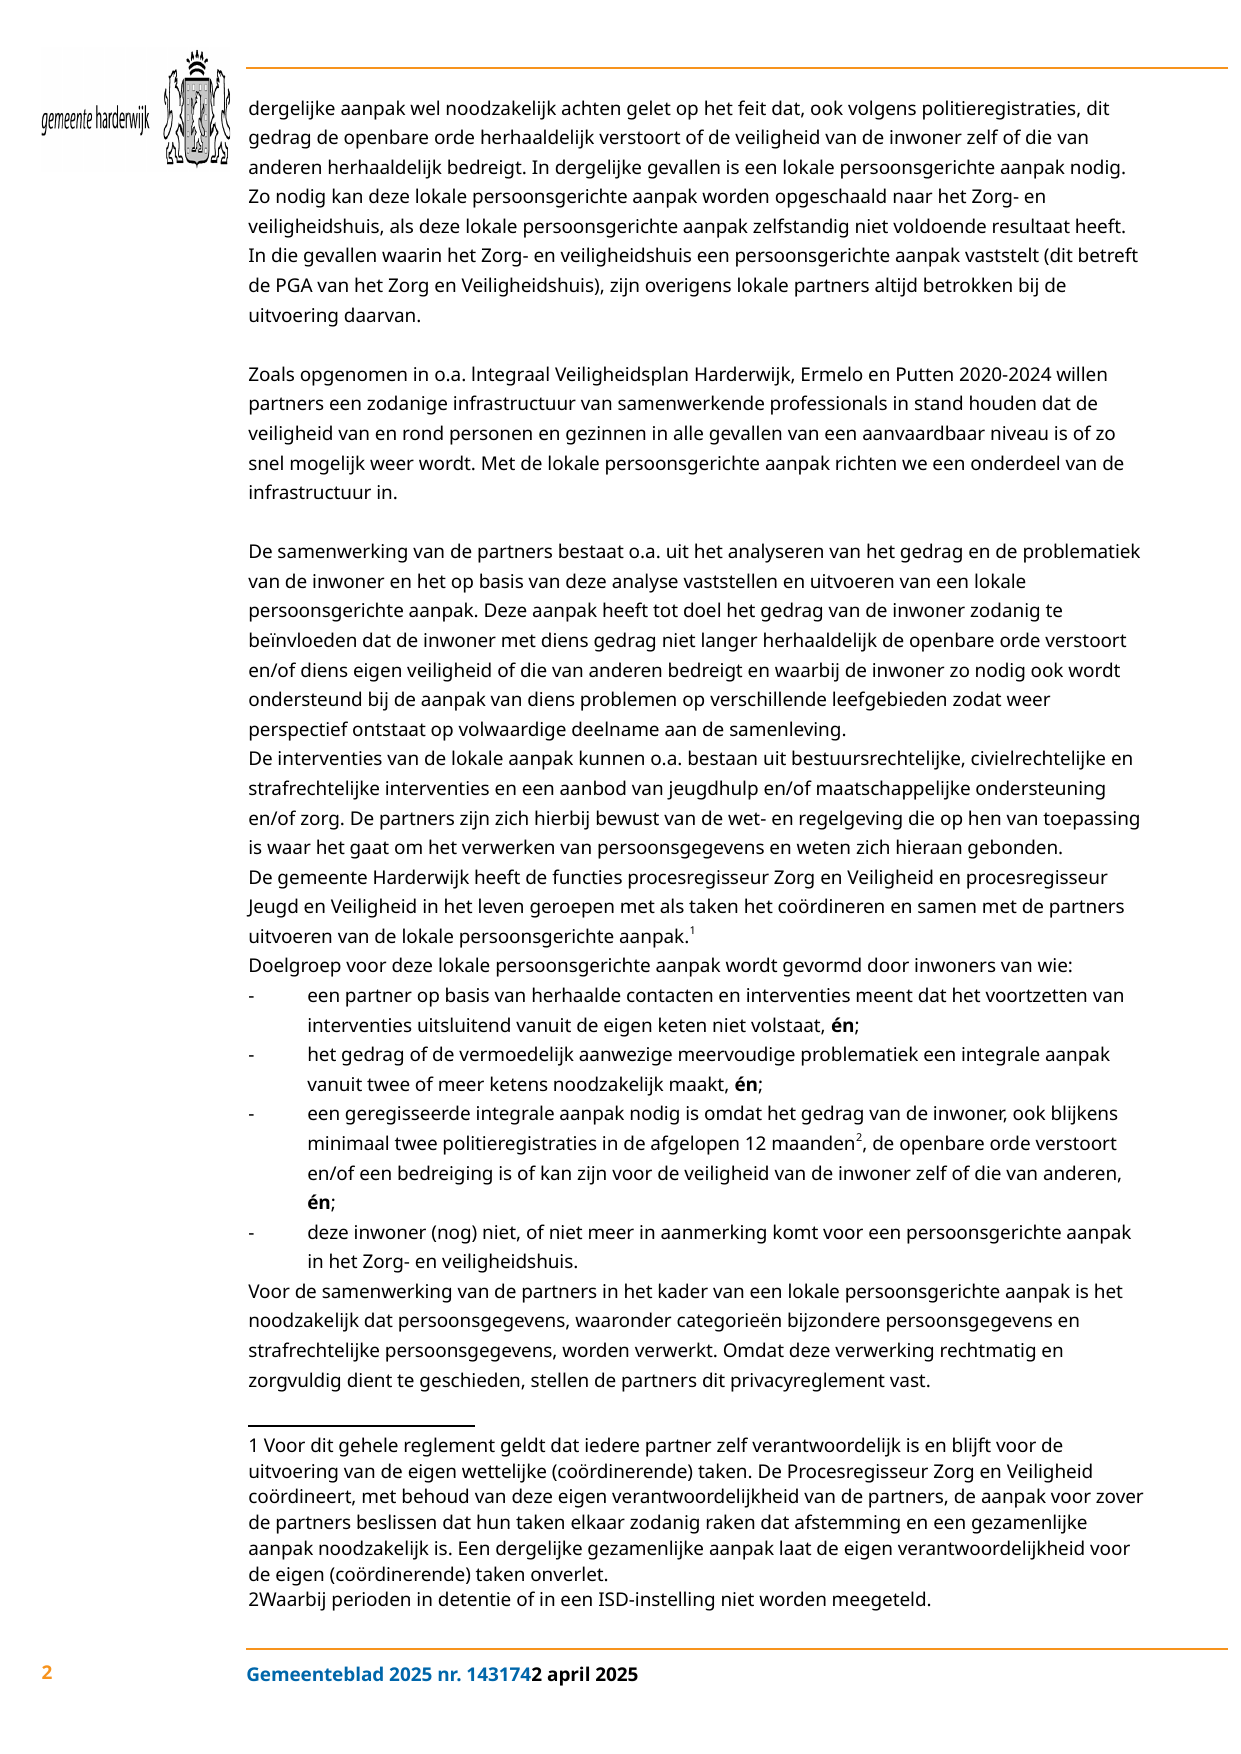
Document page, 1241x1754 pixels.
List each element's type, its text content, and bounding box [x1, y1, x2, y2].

list deze inwoner (nog) niet, of niet meer in aanmerking komt voor een persoonsgerichte aanpak in het Zorg- en veiligheidshuis. [248, 1219, 1152, 1274]
text dergelijke aanpak wel noodzakelijk achten gelet op het feit dat, ook volgens politieregistraties, dit gedrag de openbare orde herhaaldelijk verstoort of de veiligheid van de inwoner zelf of die van anderen herhaaldelijk bedreigt. In dergelijke gevallen is een lokale persoonsgerichte aanpak nodig. Zo nodig kan deze lokale persoonsgerichte aanpak worden opgeschaald naar het Zorg- en veiligheidshuis, als deze lokale persoonsgerichte aanpak zelfstandig niet voldoende resultaat heeft. [248, 95, 1152, 239]
list het gedrag of de vermoedelijk aanwezige meervoudige problematiek een integrale aanpak vanuit twee of meer ketens noodzakelijk maakt, én; [248, 1041, 1152, 1097]
text De gemeente Harderwijk heeft de functies procesregisseur Zorg en Veiligheid en procesregisseur Jeugd en Veiligheid in het leven geroepen met als taken het coördineren en samen met de partners uitvoeren van de lokale persoonsgerichte aanpak. [248, 864, 1152, 949]
text Zoals opgenomen in o.a. lntegraal Veiligheidsplan Harderwijk, Ermelo en Putten 2020-2024 willen partners een zodanige infrastructuur van samenwerkende professionals in stand houden dat de veiligheid van en rond personen en gezinnen in alle gevallen van een aanvaardbaar niveau is of zo snel mogelijk weer wordt. Met de lokale persoonsgerichte aanpak richten we een onderdeel van de infrastructuur in. [248, 361, 1152, 505]
text De interventies van de lokale aanpak kunnen o.a. bestaan uit bestuursrechtelijke, civielrechtelijke en strafrechtelijke interventies en een aanbod van jeugdhulp en/of maatschappelijke ondersteuning en/of zorg. De partners zijn zich hierbij bewust van de wet- en regelgeving die op hen van toepassing is waar het gaat om het verwerken van persoonsgegevens en weten zich hieraan gebonden. [248, 746, 1152, 860]
text Voor de samenwerking van de partners in het kader van een lokale persoonsgerichte aanpak is het noodzakelijk dat persoonsgegevens, waaronder categorieën bijzondere persoonsgegevens en strafrechtelijke persoonsgegevens, worden verwerkt. Omdat deze verwerking rechtmatig en zorgvuldig dient te geschieden, stellen de partners dit privacyreglement vast. [248, 1278, 1152, 1393]
list een geregisseerde integrale aanpak nodig is omdat het gedrag van de inwoner, ook blijkens minimaal twee politieregistraties in de afgelopen 12 maanden, de openbare orde verstoort en/of een bedreiging is of kan zijn voor de veiligheid van de inwoner zelf of die van anderen, én; [248, 1101, 1152, 1215]
list Waarbij perioden in detentie of in een ISD-instelling niet worden meegeteld. [248, 1586, 1152, 1612]
text In die gevallen waarin het Zorg- en veiligheidshuis een persoonsgerichte aanpak vaststelt (dit betreft de PGA van het Zorg en Veiligheidshuis), zijn overigens lokale partners altijd betrokken bij de uitvoering daarvan. [248, 243, 1152, 328]
text Voor dit gehele reglement geldt dat iedere partner zelf verantwoordelijk is en blijft voor de uitvoering van de eigen wettelijke (coördinerende) taken. De Procesregisseur Zorg en Veiligheid coördineert, met behoud van deze eigen verantwoordelijkheid van de partners, de aanpak voor zover de partners beslissen dat hun taken elkaar zodanig raken dat afstemming en een gezamenlijke aanpak noodzakelijk is. Een dergelijke gezamenlijke aanpak laat de eigen verantwoordelijkheid voor de eigen (coördinerende) taken onverlet. [248, 1432, 1152, 1586]
list een partner op basis van herhaalde contacten en interventies meent dat het voortzetten van interventies uitsluitend vanuit de eigen keten niet volstaat, én; [248, 982, 1152, 1038]
text De samenwerking van de partners bestaat o.a. uit het analyseren van het gedrag en de problematiek van de inwoner en het op basis van deze analyse vaststellen en uitvoeren van een lokale persoonsgerichte aanpak. Deze aanpak heeft tot doel het gedrag van de inwoner zodanig te beïnvloeden dat de inwoner met diens gedrag niet langer herhaaldelijk de openbare orde verstoort en/of diens eigen veiligheid of die van anderen bedreigt en waarbij de inwoner zo nodig ook wordt ondersteund bij de aanpak van diens problemen op verschillende leefgebieden zodat weer perspectief ontstaat op volwaardige deelname aan de samenleving. [248, 538, 1152, 742]
text Doelgroep voor deze lokale persoonsgerichte aanpak wordt gevormd door inwoners van wie: [248, 953, 1152, 978]
picture [41, 47, 231, 172]
